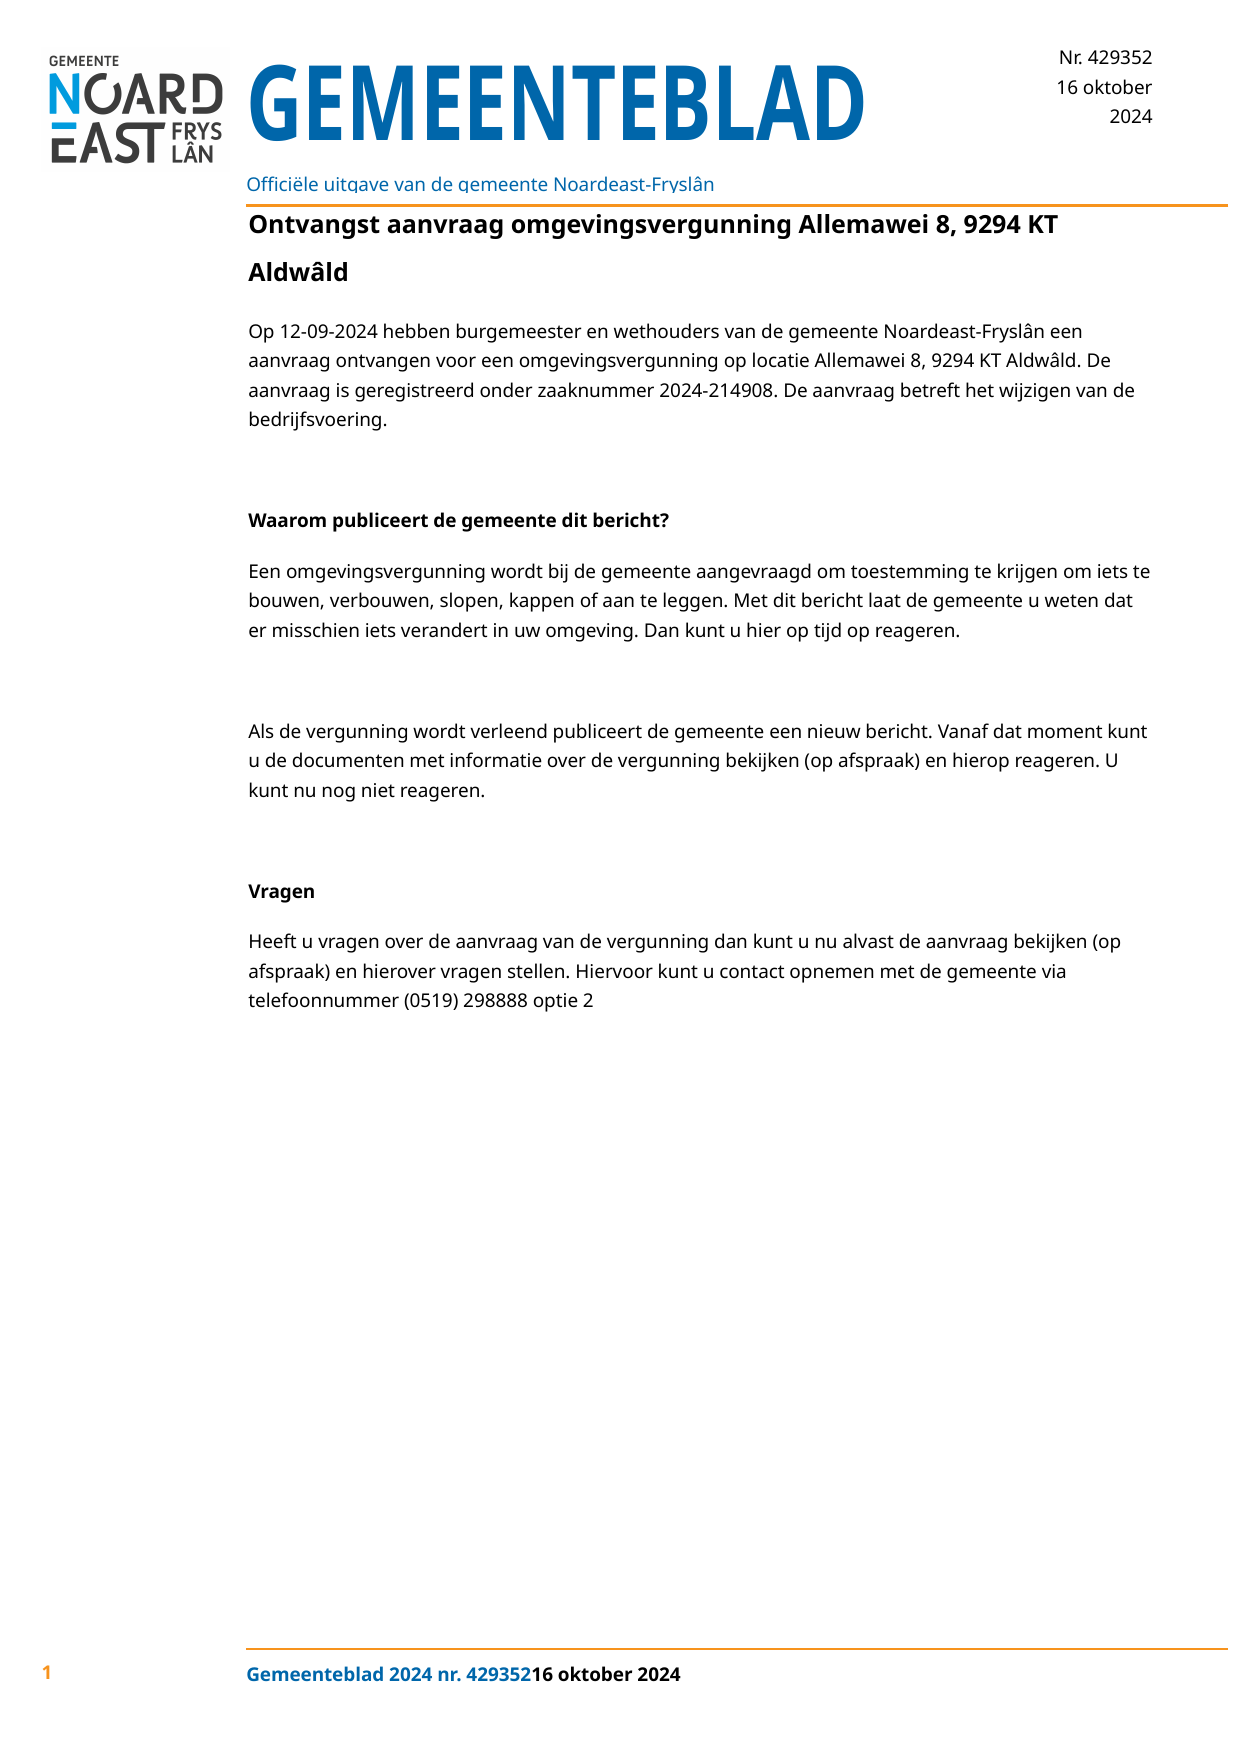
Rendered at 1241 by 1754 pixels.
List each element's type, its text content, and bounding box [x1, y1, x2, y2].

text Ontvangst aanvraag omgevingsvergunning Allemawei 8, 9294 KT Aldwâld [248, 207, 1152, 288]
text Op 12-09-2024 hebben burgemeester en wethouders van de gemeente Noardeast-Fryslân een aanvraag ontvangen voor een omgevingsvergunning op locatie Allemawei 8, 9294 KT Aldwâld. De aanvraag is geregistreerd onder zaaknummer 2024-214908. De aanvraag betreft het wijzigen van de bedrijfsvoering. [248, 318, 1152, 432]
text Vragen [248, 878, 1152, 904]
text Een omgevingsvergunning wordt bij de gemeente aangevraagd om toestemming te krijgen om iets te bouwen, verbouwen, slopen, kappen of aan te leggen. Met dit bericht laat de gemeente u weten dat er misschien iets verandert in uw omgeving. Dan kunt u hier op tijd op reageren. [248, 558, 1152, 643]
text Waarom publiceert de gemeente dit bericht? [248, 507, 1152, 533]
text Heeft u vragen over de aanvraag van de vergunning dan kunt u nu alvast de aanvraag bekijken (op afspraak) en hierover vragen stellen. Hiervoor kunt u contact opnemen met de gemeente via telefoonnummer (0519) 298888 optie 2 [248, 928, 1152, 1013]
text Als de vergunning wordt verleend publiceert de gemeente een nieuw bericht. Vanaf dat moment kunt u de documenten met informatie over de vergunning bekijken (op afspraak) en hierop reageren. U kunt nu nog niet reageren. [248, 718, 1152, 803]
picture [41, 47, 231, 172]
